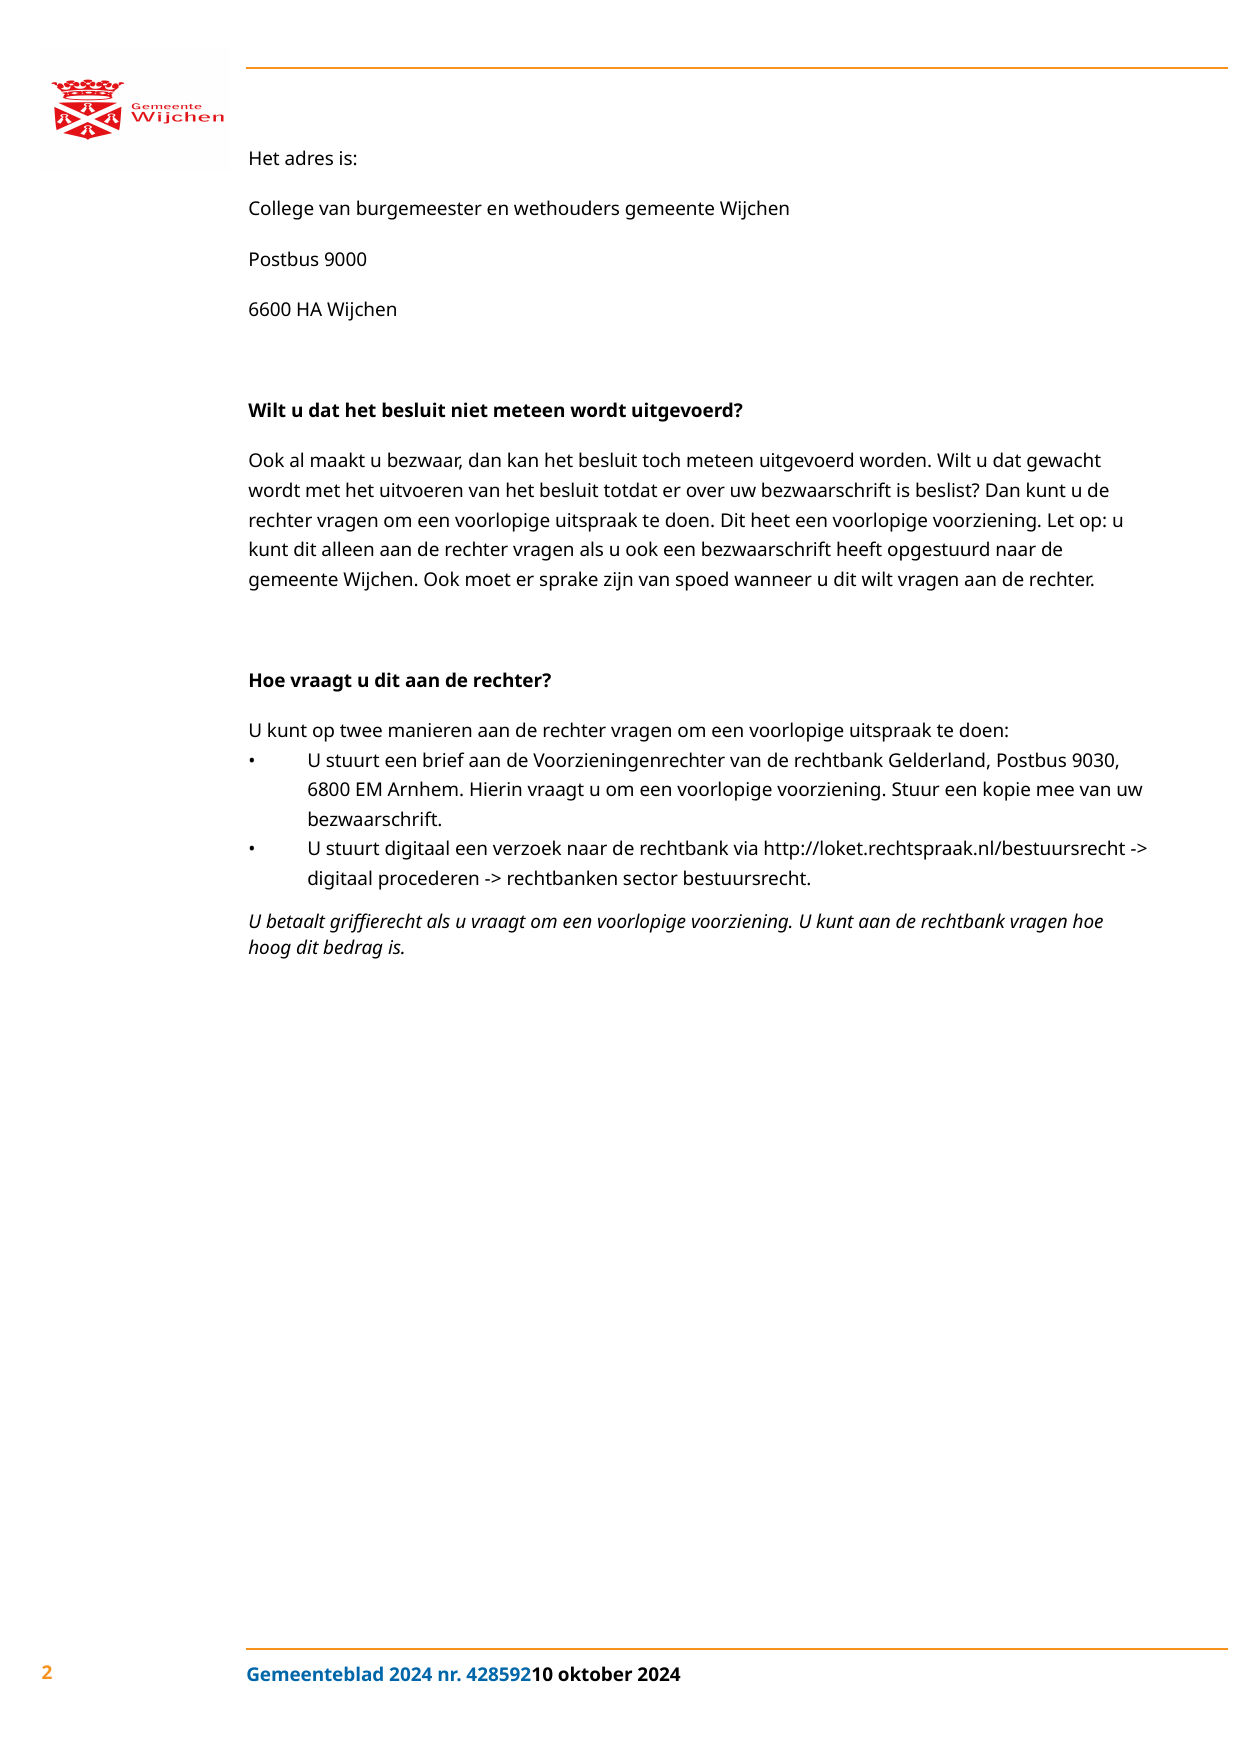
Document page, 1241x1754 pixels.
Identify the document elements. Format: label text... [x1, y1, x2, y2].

list U stuurt een brief aan de Voorzieningenrechter van de rechtbank Gelderland, Postbus 9030, 6800 EM Arnhem. Hierin vraagt u om een voorlopige voorziening. Stuur een kopie mee van uw bezwaarschrift. [248, 747, 1152, 832]
text Postbus 9000 [248, 246, 1152, 272]
text Ook al maakt u bezwaar, dan kan het besluit toch meteen uitgevoerd worden. Wilt u dat gewacht wordt met het uitvoeren van het besluit totdat er over uw bezwaarschrift is beslist? Dan kunt u de rechter vragen om een voorlopige uitspraak te doen. Dit heet een voorlopige voorziening. Let op: u kunt dit alleen aan de rechter vragen als u ook een bezwaarschrift heeft opgestuurd naar de gemeente Wijchen. Ook moet er sprake zijn van spoed wanneer u dit wilt vragen aan de rechter. [248, 448, 1152, 592]
text Wilt u dat het besluit niet meteen wordt uitgevoerd? [248, 397, 1152, 423]
list U stuurt digitaal een verzoek naar de rechtbank via http://loket.rechtspraak.nl/bestuursrecht -> digitaal procederen -> rechtbanken sector bestuursrecht. [248, 836, 1152, 891]
text U betaalt griffierecht als u vraagt om een voorlopige voorziening. U kunt aan de rechtbank vragen hoe hoog dit bedrag is. [248, 908, 1152, 960]
text Het adres is: [248, 145, 1152, 171]
text Hoe vraagt u dit aan de rechter? [248, 667, 1152, 693]
picture [41, 47, 231, 172]
text College van burgemeester en wethouders gemeente Wijchen [248, 196, 1152, 221]
text 6600 HA Wijchen [248, 296, 1152, 322]
text U kunt op twee manieren aan de rechter vragen om een voorlopige uitspraak te doen: [248, 717, 1152, 743]
